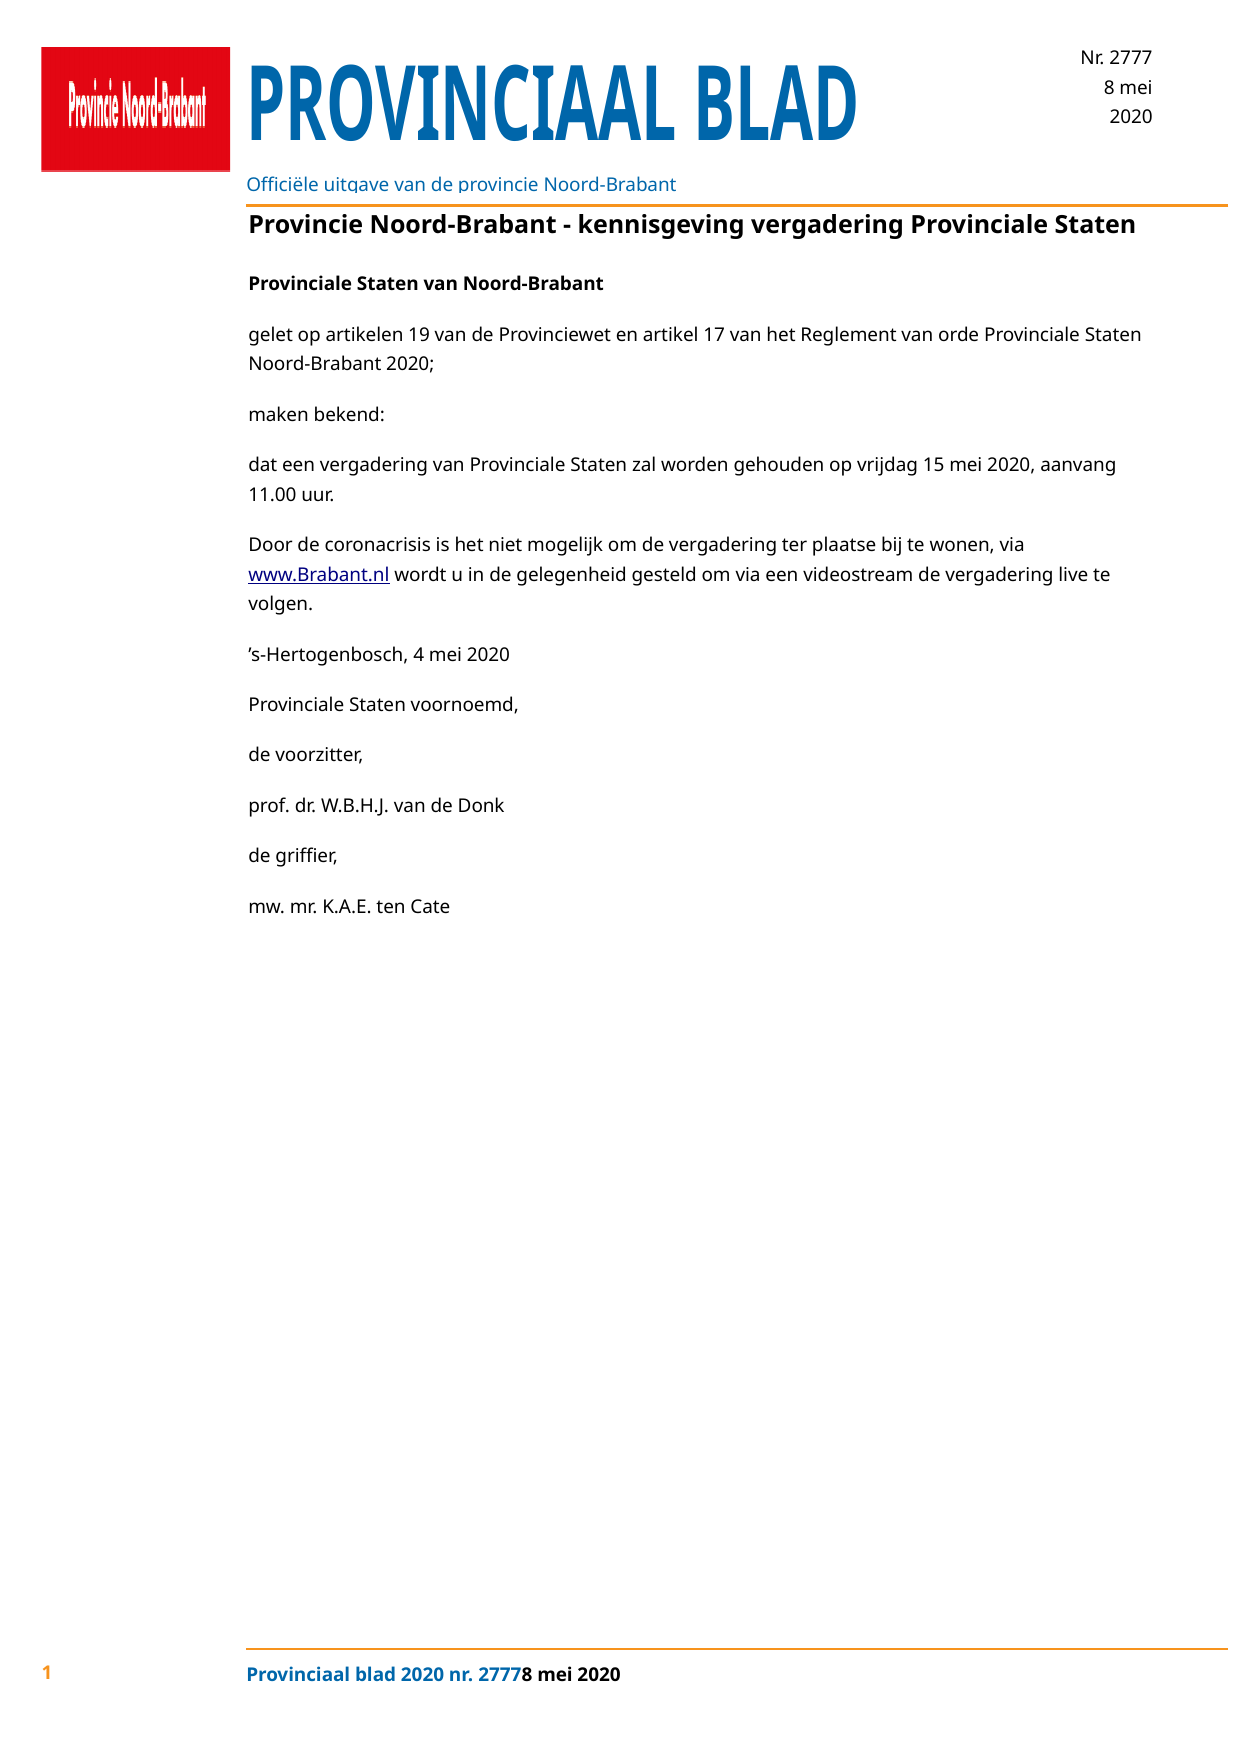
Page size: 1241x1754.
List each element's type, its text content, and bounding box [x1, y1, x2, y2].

text Provincie Noord-Brabant - kennisgeving vergadering Provinciale Staten [248, 207, 1152, 241]
text de voorzitter, [248, 742, 1152, 767]
text ’s-Hertogenbosch, 4 mei 2020 [248, 641, 1152, 666]
text Provinciale Staten van Noord-Brabant [248, 270, 1152, 296]
text de griffier, [248, 842, 1152, 868]
text prof. dr. W.B.H.J. van de Donk [248, 792, 1152, 818]
text gelet op artikelen 19 van de Provinciewet en artikel 17 van het Reglement van orde Provinciale Staten Noord-Brabant 2020; [248, 321, 1152, 376]
picture [41, 47, 231, 172]
text Door de coronacrisis is het niet mogelijk om de vergadering ter plaatse bij te wonen, via www.Brabant.nl wordt u in de gelegenheid gesteld om via een videostream de vergadering live te volgen. [248, 531, 1152, 616]
text maken bekend: [248, 401, 1152, 426]
text Provinciale Staten voornoemd, [248, 691, 1152, 717]
text mw. mr. K.A.E. ten Cate [248, 893, 1152, 918]
text dat een vergadering van Provinciale Staten zal worden gehouden op vrijdag 15 mei 2020, aanvang 11.00 uur. [248, 451, 1152, 506]
